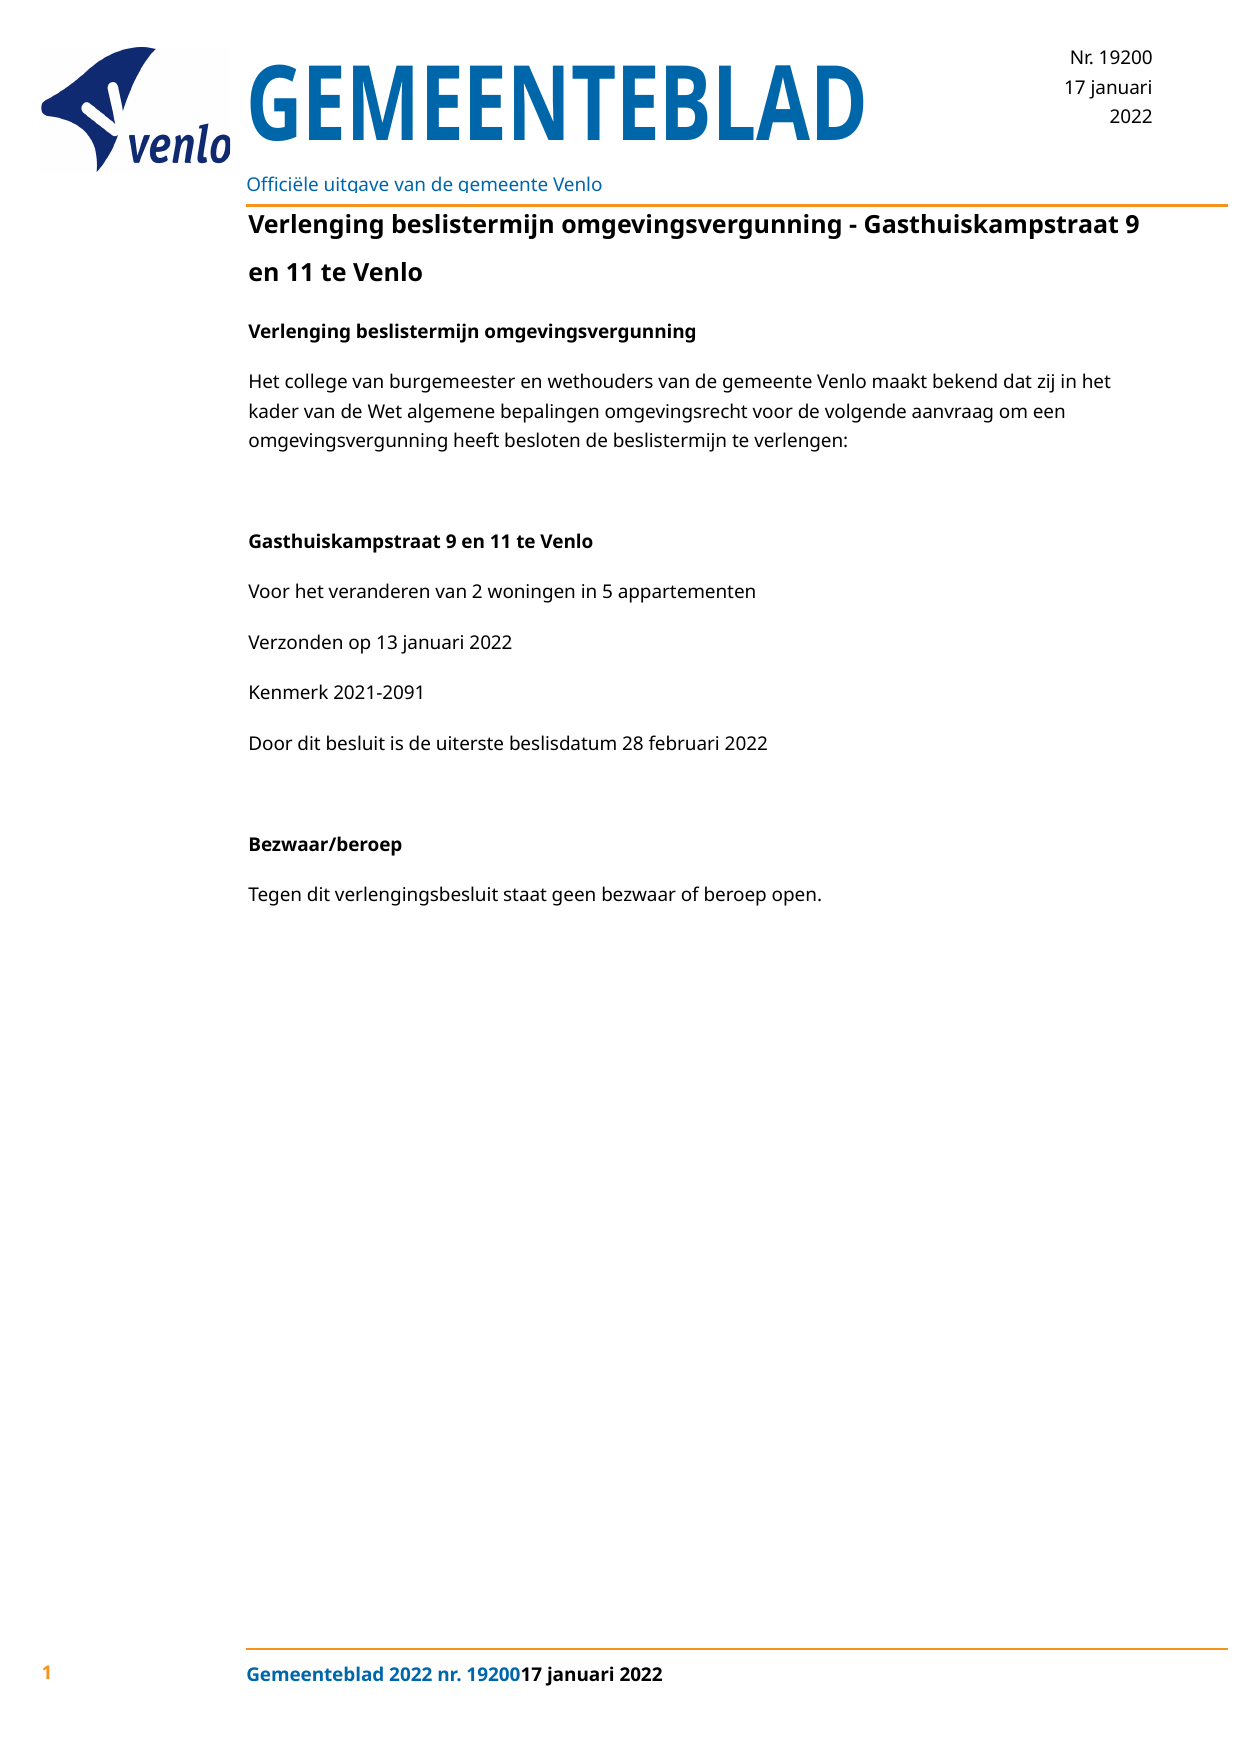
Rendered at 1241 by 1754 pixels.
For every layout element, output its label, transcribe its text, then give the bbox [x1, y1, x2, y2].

text Tegen dit verlengingsbesluit staat geen bezwaar of beroep open. [248, 881, 1152, 907]
text Door dit besluit is de uiterste beslisdatum 28 februari 2022 [248, 730, 1152, 756]
text Verlenging beslistermijn omgevingsvergunning - Gasthuiskampstraat 9 en 11 te Venlo [248, 207, 1152, 288]
text Kenmerk 2021-2091 [248, 679, 1152, 705]
text Bezwaar/beroep [248, 831, 1152, 857]
text Gasthuiskampstraat 9 en 11 te Venlo [248, 528, 1152, 554]
text Verlenging beslistermijn omgevingsvergunning [248, 318, 1152, 344]
text Verzonden op 13 januari 2022 [248, 629, 1152, 655]
text Het college van burgemeester en wethouders van de gemeente Venlo maakt bekend dat zij in het kader van de Wet algemene bepalingen omgevingsrecht voor de volgende aanvraag om een omgevingsvergunning heeft besloten de beslistermijn te verlengen: [248, 368, 1152, 453]
picture [41, 47, 231, 172]
text Voor het veranderen van 2 woningen in 5 appartementen [248, 579, 1152, 604]
